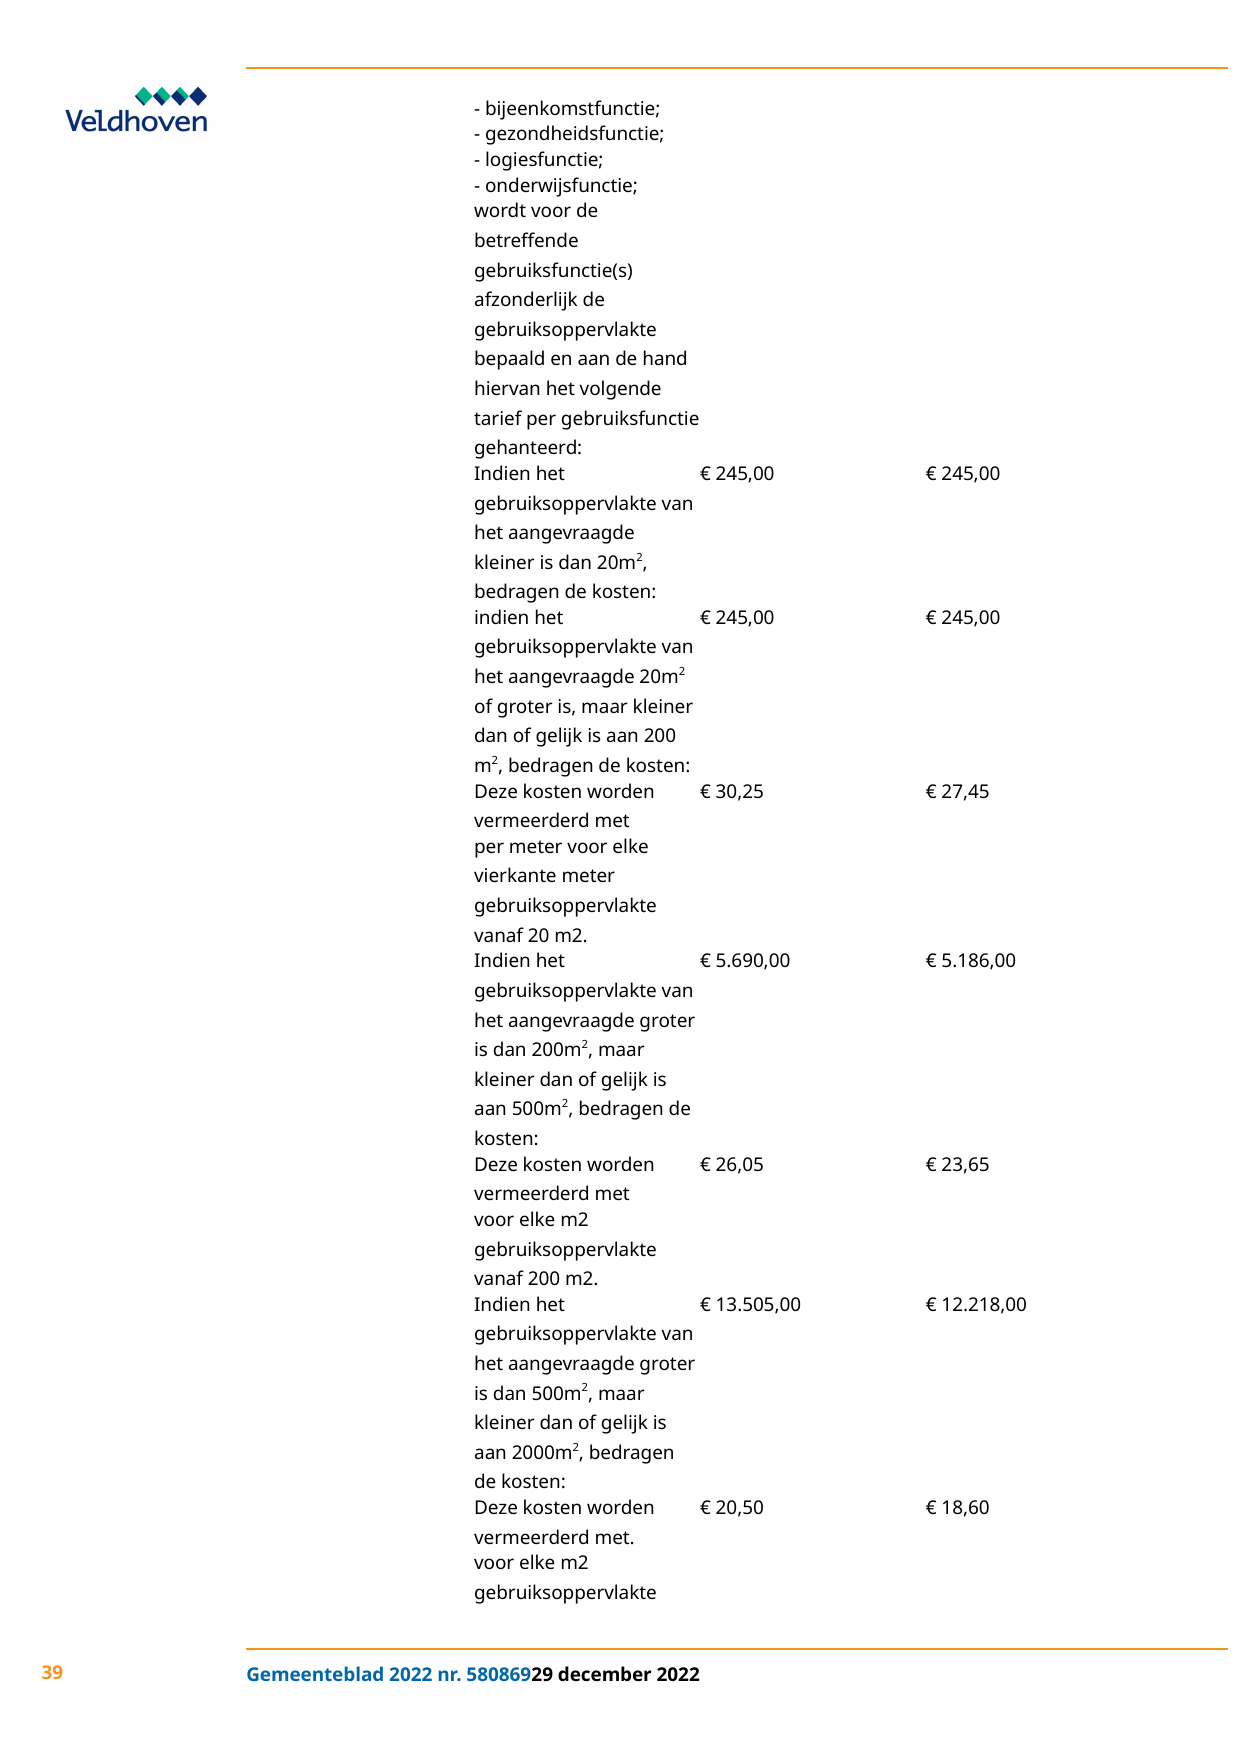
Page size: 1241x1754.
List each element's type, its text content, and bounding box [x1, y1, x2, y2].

table_cell [248, 121, 474, 146]
table_cell Deze kosten worden vermeerderd met [474, 778, 700, 833]
table_cell € 26,05 [700, 1151, 926, 1206]
table_cell [248, 1151, 474, 1206]
table_cell voor elke m2 gebruiksoppervlakte vanaf 200 m2. [474, 1206, 700, 1291]
table_cell - onderwijsfunctie; [474, 172, 700, 198]
table_cell - logiesfunctie; [474, 146, 700, 172]
table_cell [926, 1550, 1152, 1605]
table_cell € 245,00 [700, 604, 926, 778]
table_cell € 20,50 [700, 1494, 926, 1549]
table_cell [700, 1206, 926, 1291]
table_cell € 245,00 [926, 604, 1152, 778]
table_cell € 18,60 [926, 1494, 1152, 1549]
table_cell wordt voor de betreffende gebruiksfunctie(s) afzonderlijk de gebruiksoppervlakte bepaald en aan de hand hiervan het volgende tarief per gebruiksfunctie gehanteerd: [474, 198, 700, 460]
table_cell [700, 198, 926, 460]
table_cell [700, 95, 926, 121]
table_cell indien het gebruiksoppervlakte van het aangevraagde 20m2 of groter is, maar kleiner dan of gelijk is aan 200 m2, bedragen de kosten: [474, 604, 700, 778]
table_cell Deze kosten worden vermeerderd met [474, 1151, 700, 1206]
table_cell [248, 460, 474, 604]
table_cell € 245,00 [926, 460, 1152, 604]
table_cell [248, 146, 474, 172]
table_cell Indien het gebruiksoppervlakte van het aangevraagde kleiner is dan 20m2, bedragen de kosten: [474, 460, 700, 604]
table_cell € 12.218,00 [926, 1291, 1152, 1494]
table_cell [248, 95, 474, 121]
table_cell Deze kosten worden vermeerderd met. [474, 1494, 700, 1549]
table_cell [700, 146, 926, 172]
table_cell - bijeenkomstfunctie; [474, 95, 700, 121]
table_cell € 13.505,00 [700, 1291, 926, 1494]
picture [41, 47, 231, 172]
table_cell [248, 948, 474, 1151]
table_cell [926, 198, 1152, 460]
table_cell [248, 198, 474, 460]
table_cell € 5.186,00 [926, 948, 1152, 1151]
table_cell € 5.690,00 [700, 948, 926, 1151]
table_cell [248, 1550, 474, 1605]
table_cell [926, 833, 1152, 948]
table_cell [248, 778, 474, 833]
table_cell [248, 1206, 474, 1291]
table_cell [926, 121, 1152, 146]
table_cell [248, 1494, 474, 1549]
table_cell [700, 172, 926, 198]
table_cell [700, 1550, 926, 1605]
table_cell [248, 172, 474, 198]
table_cell € 27,45 [926, 778, 1152, 833]
table_cell € 23,65 [926, 1151, 1152, 1206]
table_cell € 245,00 [700, 460, 926, 604]
table_cell [926, 1206, 1152, 1291]
table_cell Indien het gebruiksoppervlakte van het aangevraagde groter is dan 200m2, maar kleiner dan of gelijk is aan 500m2, bedragen de kosten: [474, 948, 700, 1151]
table_cell - gezondheidsfunctie; [474, 121, 700, 146]
table_cell voor elke m2 gebruiksoppervlakte [474, 1550, 700, 1605]
table_cell [248, 604, 474, 778]
table_cell [248, 1291, 474, 1494]
table_cell [700, 833, 926, 948]
table_cell [700, 121, 926, 146]
table_cell € 30,25 [700, 778, 926, 833]
table_cell [926, 172, 1152, 198]
table_cell Indien het gebruiksoppervlakte van het aangevraagde groter is dan 500m2, maar kleiner dan of gelijk is aan 2000m2, bedragen de kosten: [474, 1291, 700, 1494]
table_cell [248, 833, 474, 948]
table_cell per meter voor elke vierkante meter gebruiksoppervlakte vanaf 20 m2. [474, 833, 700, 948]
table_cell [926, 95, 1152, 121]
table_cell [926, 146, 1152, 172]
